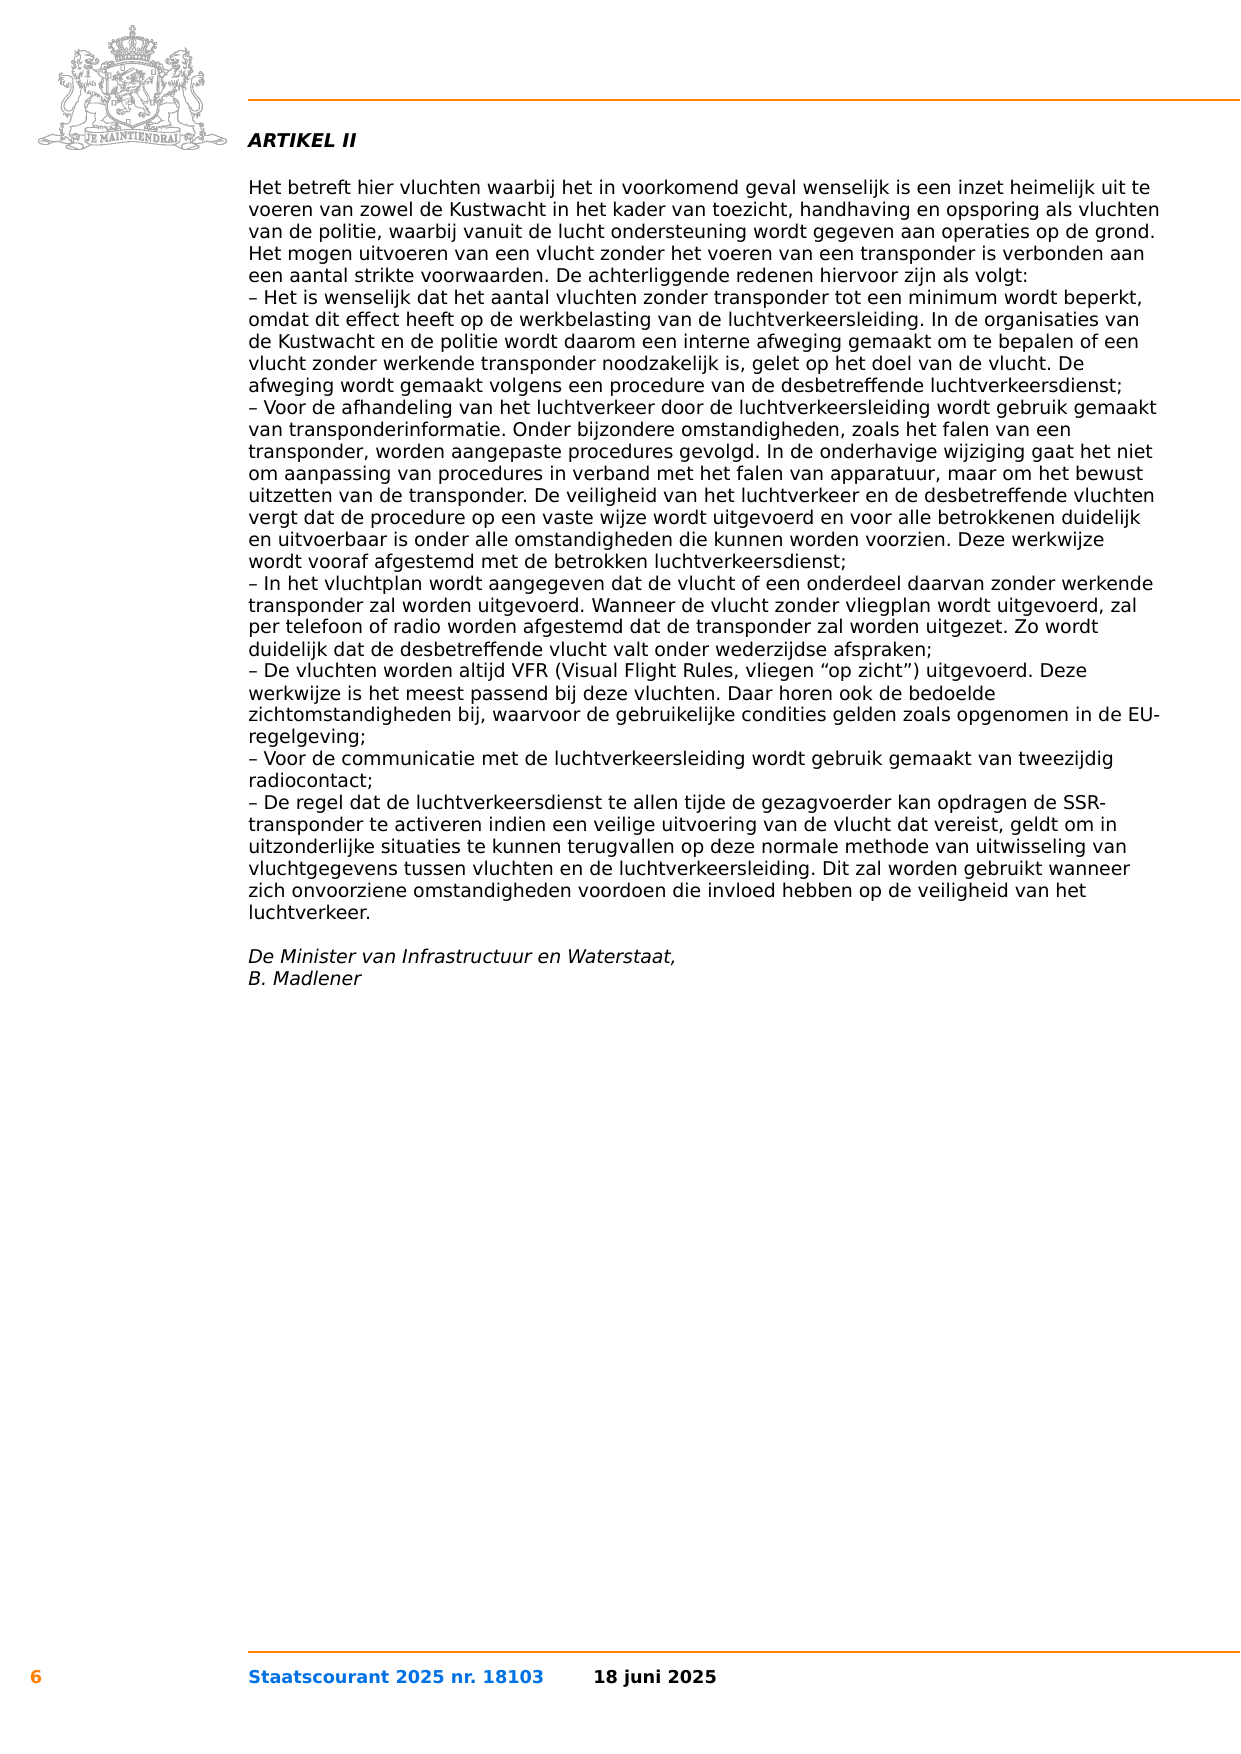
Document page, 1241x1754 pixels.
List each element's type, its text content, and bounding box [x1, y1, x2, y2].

subtitle ARTIKEL II [248, 130, 1163, 152]
text Het betreft hier vluchten waarbij het in voorkomend geval wenselijk is een inzet heimelijk uit te voeren van zowel de Kustwacht in het kader van toezicht, handhaving en opsporing als vluchten van de politie, waarbij vanuit de lucht ondersteuning wordt gegeven aan operaties op de grond. Het mogen uitvoeren van een vlucht zonder het voeren van een transponder is verbonden aan een aantal strikte voorwaarden. De achterliggende redenen hiervoor zijn als volgt: [248, 177, 1163, 287]
text – Voor de communicatie met de luchtverkeersleiding wordt gebruik gemaakt van tweezijdig radiocontact; [248, 748, 1163, 792]
text – In het vluchtplan wordt aangegeven dat de vlucht of een onderdeel daarvan zonder werkende transponder zal worden uitgevoerd. Wanneer de vlucht zonder vliegplan wordt uitgevoerd, zal per telefoon of radio worden afgestemd dat de transponder zal worden uitgezet. Zo wordt duidelijk dat de desbetreffende vlucht valt onder wederzijdse afspraken; [248, 572, 1163, 660]
text – Het is wenselijk dat het aantal vluchten zonder transponder tot een minimum wordt beperkt, omdat dit effect heeft op de werkbelasting van de luchtverkeersleiding. In de organisaties van de Kustwacht en de politie wordt daarom een interne afweging gemaakt om te bepalen of een vlucht zonder werkende transponder noodzakelijk is, gelet op het doel van de vlucht. De afweging wordt gemaakt volgens een procedure van de desbetreffende luchtverkeersdienst; [248, 287, 1163, 397]
text – Voor de afhandeling van het luchtverkeer door de luchtverkeersleiding wordt gebruik gemaakt van transponderinformatie. Onder bijzondere omstandigheden, zoals het falen van een transponder, worden aangepaste procedures gevolgd. In de onderhavige wijziging gaat het niet om aanpassing van procedures in verband met het falen van apparatuur, maar om het bewust uitzetten van de transponder. De veiligheid van het luchtverkeer en de desbetreffende vluchten vergt dat de procedure op een vaste wijze wordt uitgevoerd en voor alle betrokkenen duidelijk en uitvoerbaar is onder alle omstandigheden die kunnen worden voorzien. Deze werkwijze wordt vooraf afgestemd met de betrokken luchtverkeersdienst; [248, 397, 1163, 572]
picture [38, 25, 227, 150]
text – De vluchten worden altijd VFR (Visual Flight Rules, vliegen “op zicht”) uitgevoerd. Deze werkwijze is het meest passend bij deze vluchten. Daar horen ook de bedoelde zichtomstandigheden bij, waarvoor de gebruikelijke condities gelden zoals opgenomen in de EU-regelgeving; [248, 660, 1163, 748]
text – De regel dat de luchtverkeersdienst te allen tijde de gezagvoerder kan opdragen de SSR-transponder te activeren indien een veilige uitvoering van de vlucht dat vereist, geldt om in uitzonderlijke situaties te kunnen terugvallen op deze normale methode van uitwisseling van vluchtgegevens tussen vluchten en de luchtverkeersleiding. Dit zal worden gebruikt wanneer zich onvoorziene omstandigheden voordoen die invloed hebben op de veiligheid van het luchtverkeer. [248, 792, 1163, 924]
text De Minister van Infrastructuur en Waterstaat, B. Madlener [248, 946, 1163, 990]
